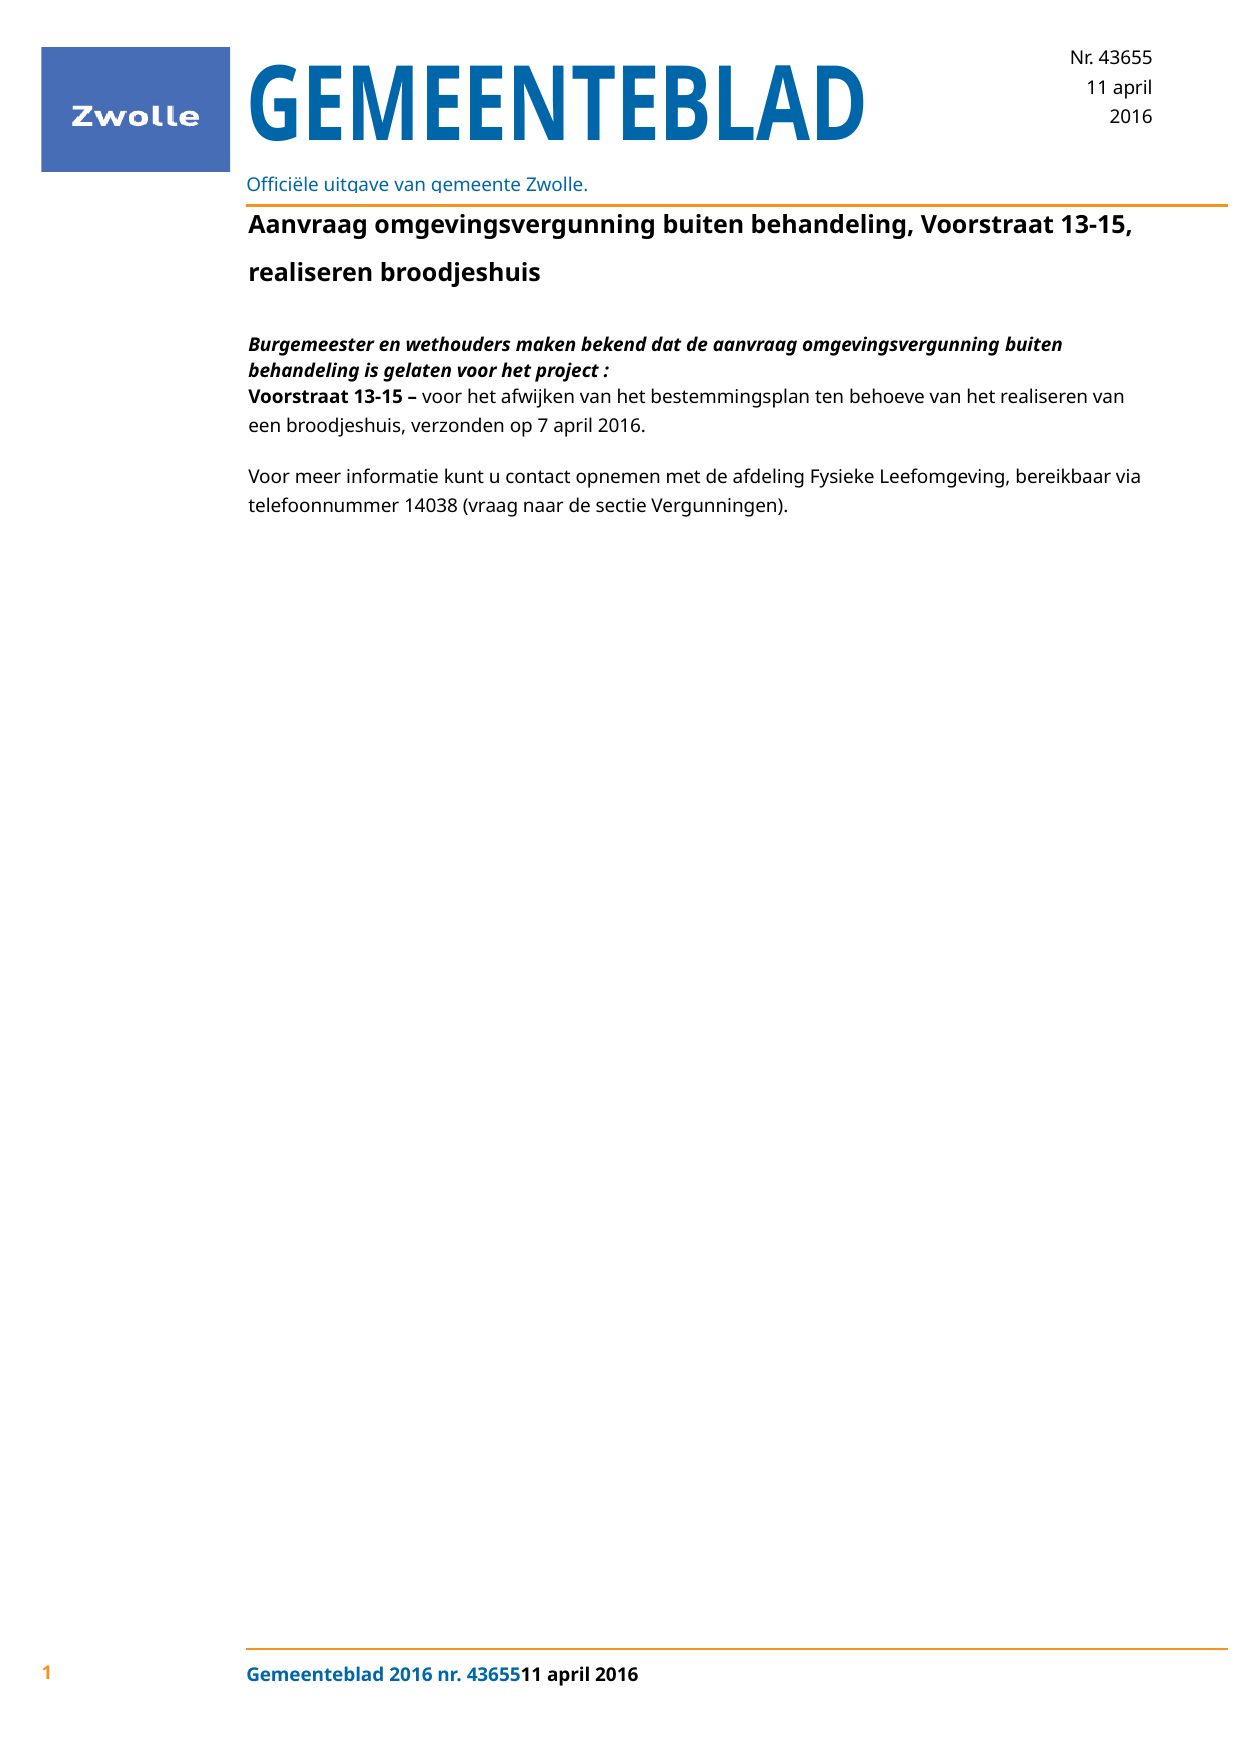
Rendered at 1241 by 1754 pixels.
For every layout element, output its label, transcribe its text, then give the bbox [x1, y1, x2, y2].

text Voorstraat 13-15 – voor het afwijken van het bestemmingsplan ten behoeve van het realiseren van een broodjeshuis, verzonden op 7 april 2016. [248, 383, 1152, 438]
text Burgemeester en wethouders maken bekend dat de aanvraag omgevingsvergunning buiten behandeling is gelaten voor het project : [248, 331, 1152, 383]
text Voor meer informatie kunt u contact opnemen met de afdeling Fysieke Leefomgeving, bereikbaar via telefoonnummer 14038 (vraag naar de sectie Vergunningen). [248, 463, 1152, 518]
picture [41, 47, 231, 172]
text Aanvraag omgevingsvergunning buiten behandeling, Voorstraat 13-15, realiseren broodjeshuis [248, 207, 1152, 288]
